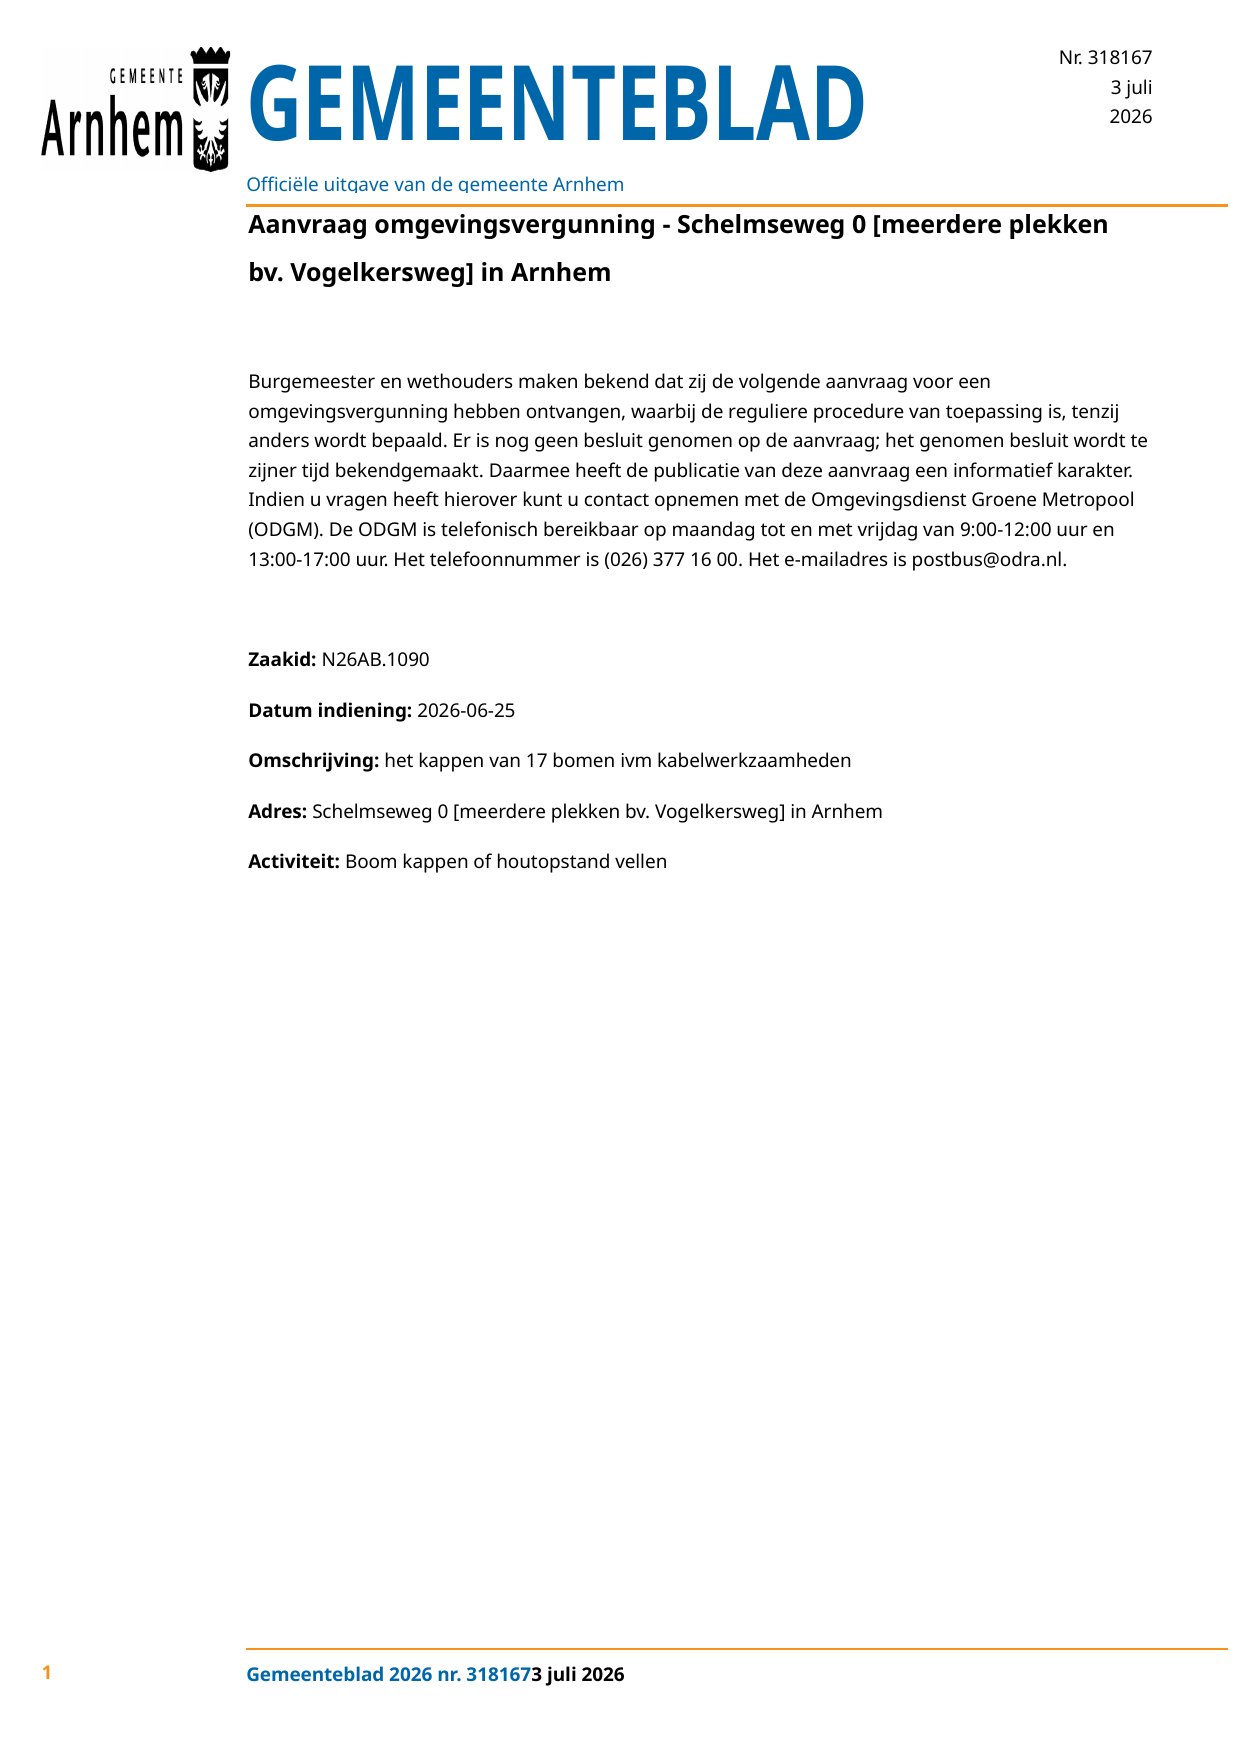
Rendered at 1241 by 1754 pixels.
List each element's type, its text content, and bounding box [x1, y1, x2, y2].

text Omschrijving: het kappen van 17 bomen ivm kabelwerkzaamheden [248, 747, 1152, 773]
text Activiteit: Boom kappen of houtopstand vellen [248, 848, 1152, 874]
text Adres: Schelmseweg 0 [meerdere plekken bv. Vogelkersweg] in Arnhem [248, 798, 1152, 824]
text Zaakid: N26AB.1090 [248, 647, 1152, 672]
picture [41, 47, 231, 172]
text Datum indiening: 2026-06-25 [248, 697, 1152, 723]
text Aanvraag omgevingsvergunning - Schelmseweg 0 [meerdere plekken bv. Vogelkersweg] in Arnhem [248, 207, 1152, 288]
text Burgemeester en wethouders maken bekend dat zij de volgende aanvraag voor een omgevingsvergunning hebben ontvangen, waarbij de reguliere procedure van toepassing is, tenzij anders wordt bepaald. Er is nog geen besluit genomen op de aanvraag; het genomen besluit wordt te zijner tijd bekendgemaakt. Daarmee heeft de publicatie van deze aanvraag een informatief karakter. Indien u vragen heeft hierover kunt u contact opnemen met de Omgevingsdienst Groene Metropool (ODGM). De ODGM is telefonisch bereikbaar op maandag tot en met vrijdag van 9:00-12:00 uur en 13:00-17:00 uur. Het telefoonnummer is (026) 377 16 00. Het e-mailadres is postbus@odra.nl. [248, 368, 1152, 572]
